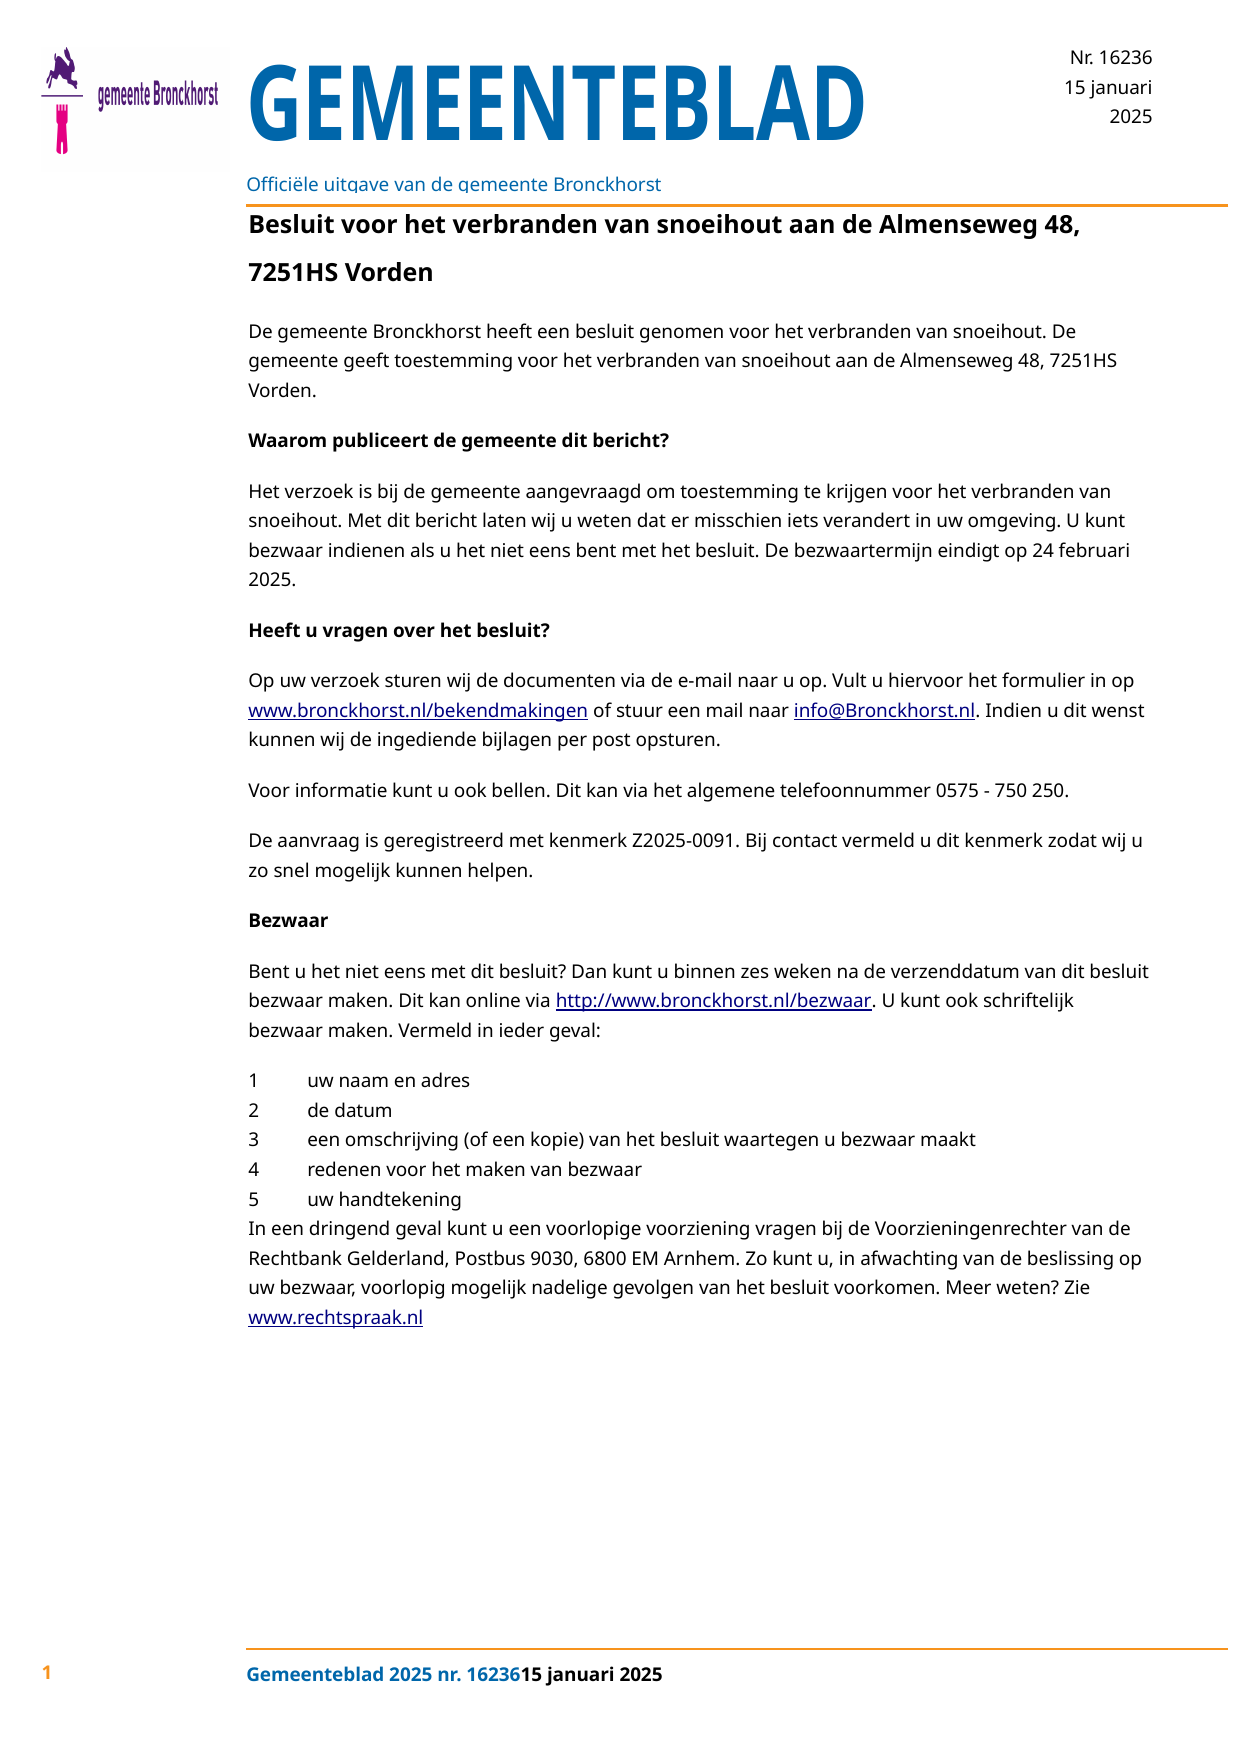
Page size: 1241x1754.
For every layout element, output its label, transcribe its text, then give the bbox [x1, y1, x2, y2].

text Heeft u vragen over het besluit? [248, 617, 1152, 643]
text Waarom publiceert de gemeente dit bericht? [248, 427, 1152, 453]
list redenen voor het maken van bezwaar [248, 1156, 1152, 1182]
text De gemeente Bronckhorst heeft een besluit genomen voor het verbranden van snoeihout. De gemeente geeft toestemming voor het verbranden van snoeihout aan de Almenseweg 48, 7251HS Vorden. [248, 318, 1152, 403]
text Bent u het niet eens met dit besluit? Dan kunt u binnen zes weken na de verzenddatum van dit besluit bezwaar maken. Dit kan online via http://www.bronckhorst.nl/bezwaar. U kunt ook schriftelijk bezwaar maken. Vermeld in ieder geval: [248, 958, 1152, 1043]
text Het verzoek is bij de gemeente aangevraagd om toestemming te krijgen voor het verbranden van snoeihout. Met dit bericht laten wij u weten dat er misschien iets verandert in uw omgeving. U kunt bezwaar indienen als u het niet eens bent met het besluit. De bezwaartermijn eindigt op 24 februari 2025. [248, 478, 1152, 592]
text Op uw verzoek sturen wij de documenten via de e-mail naar u op. Vult u hiervoor het formulier in op www.bronckhorst.nl/bekendmakingen of stuur een mail naar info@Bronckhorst.nl. Indien u dit wenst kunnen wij de ingediende bijlagen per post opsturen. [248, 667, 1152, 752]
text Besluit voor het verbranden van snoeihout aan de Almenseweg 48, 7251HS Vorden [248, 207, 1152, 288]
list uw handtekening [248, 1186, 1152, 1212]
list de datum [248, 1097, 1152, 1123]
list uw naam en adres [248, 1067, 1152, 1093]
text De aanvraag is geregistreerd met kenmerk Z2025-0091. Bij contact vermeld u dit kenmerk zodat wij u zo snel mogelijk kunnen helpen. [248, 827, 1152, 883]
text Voor informatie kunt u ook bellen. Dit kan via het algemene telefoonnummer 0575 - 750 250. [248, 777, 1152, 803]
text Bezwaar [248, 907, 1152, 933]
text In een dringend geval kunt u een voorlopige voorziening vragen bij de Voorzieningenrechter van de Rechtbank Gelderland, Postbus 9030, 6800 EM Arnhem. Zo kunt u, in afwachting van de beslissing op uw bezwaar, voorlopig mogelijk nadelige gevolgen van het besluit voorkomen. Meer weten? Zie www.rechtspraak.nl [248, 1215, 1152, 1330]
picture [41, 47, 231, 172]
list een omschrijving (of een kopie) van het besluit waartegen u bezwaar maakt [248, 1127, 1152, 1152]
